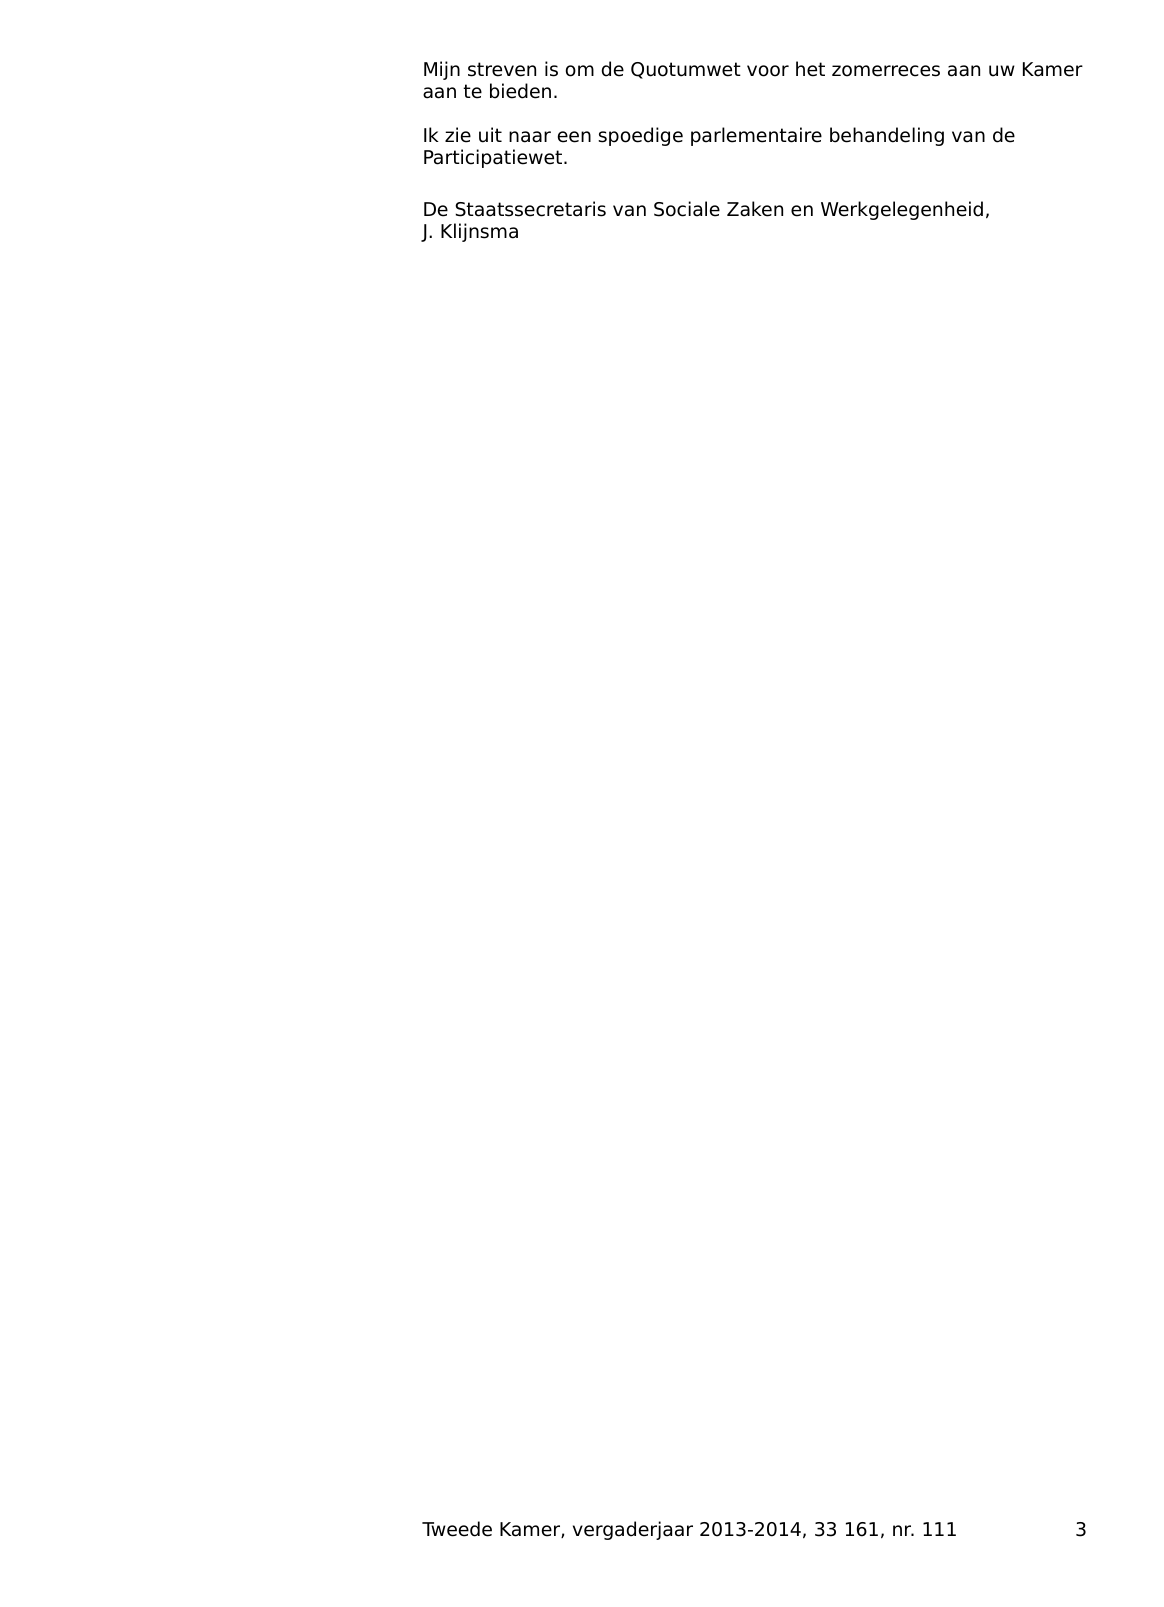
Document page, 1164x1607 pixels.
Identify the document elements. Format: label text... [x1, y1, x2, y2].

text Mijn streven is om de Quotumwet voor het zomerreces aan uw Kamer aan te bieden. [422, 59, 1087, 103]
text De Staatssecretaris van Sociale Zaken en Werkgelegenheid, J. Klijnsma [422, 199, 1087, 243]
text Ik zie uit naar een spoedige parlementaire behandeling van de Participatiewet. [422, 125, 1087, 169]
